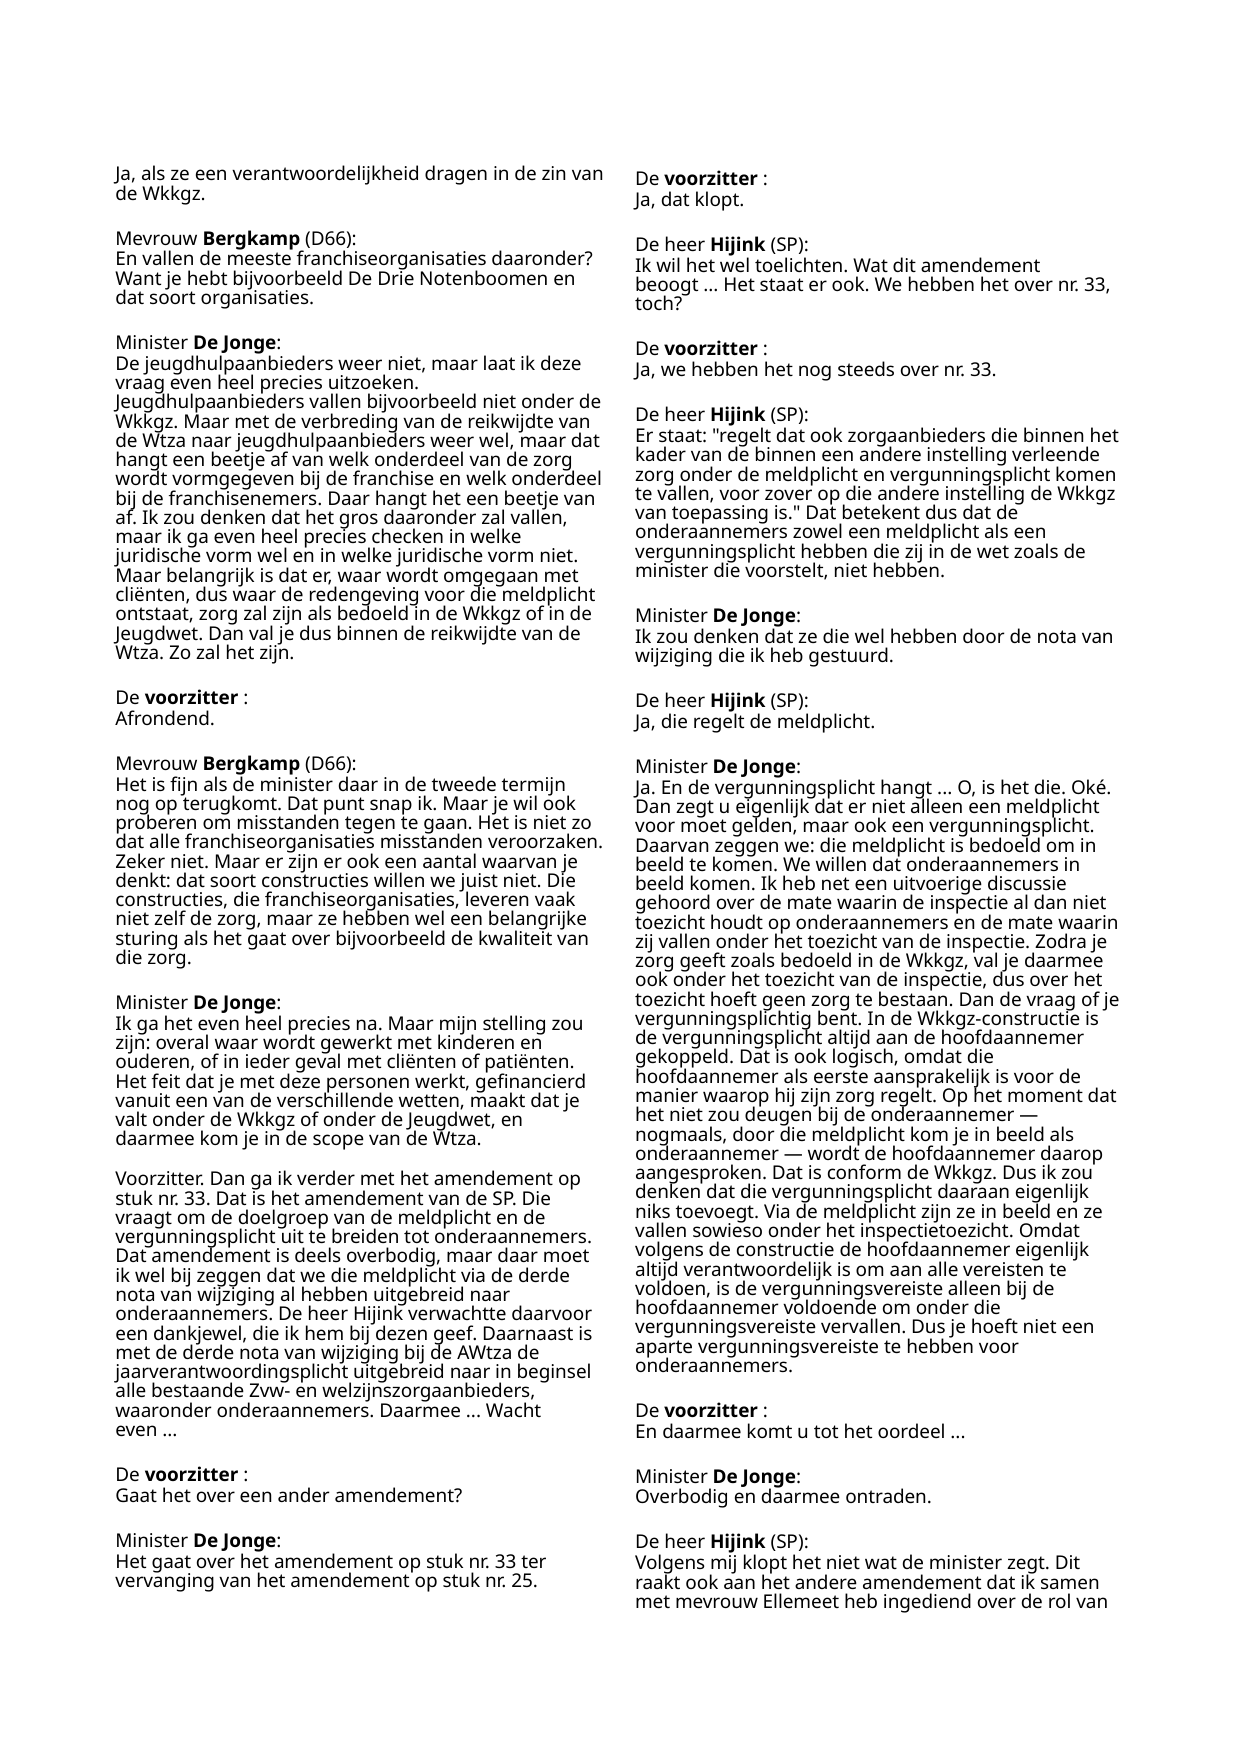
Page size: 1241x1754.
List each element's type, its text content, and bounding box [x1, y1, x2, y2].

text Het is fijn als de minister daar in de tweede termijn nog op terugkomt. Dat punt snap ik. Maar je wil ook proberen om misstanden tegen te gaan. Het is niet zo dat alle franchiseorganisaties misstanden veroorzaken. Zeker niet. Maar er zijn er ook een aantal waarvan je denkt: dat soort constructies willen we juist niet. Die constructies, die franchiseorganisaties, leveren vaak niet zelf de zorg, maar ze hebben wel een belangrijke sturing als het gaat over bijvoorbeeld de kwaliteit van die zorg. [115, 776, 605, 968]
text De heer Hijink (SP): [635, 231, 1125, 257]
text Ja, dat klopt. [635, 191, 1125, 210]
text De heer Hijink (SP): [635, 687, 1125, 713]
text Er staat: "regelt dat ook zorgaanbieders die binnen het kader van de binnen een andere instelling verleende zorg onder de meldplicht en vergunningsplicht komen te vallen, voor zover op die andere instelling de Wkkgz van toepassing is." Dat betekent dus dat de onderaannemers zowel een meldplicht als een vergunningsplicht hebben die zij in de wet zoals de minister die voorstelt, niet hebben. [635, 427, 1125, 581]
text Voorzitter. Dan ga ik verder met het amendement op stuk nr. 33. Dat is het amendement van de SP. Die vraagt om de doelgroep van de meldplicht en de vergunningsplicht uit te breiden tot onderaannemers. Dat amendement is deels overbodig, maar daar moet ik wel bij zeggen dat we die meldplicht via de derde nota van wijziging al hebben uitgebreid naar onderaannemers. De heer Hijink verwachtte daarvoor een dankjewel, die ik hem bij dezen geef. Daarnaast is met de derde nota van wijziging bij de AWtza de jaarverantwoordingsplicht uitgebreid naar in beginsel alle bestaande Zvw- en welzijnszorgaanbieders, waaronder onderaannemers. Daarmee ... Wacht even ... [115, 1170, 605, 1440]
text En daarmee komt u tot het oordeel ... [635, 1423, 1125, 1442]
text De voorzitter : [635, 1397, 1125, 1423]
text Overbodig en daarmee ontraden. [635, 1488, 1125, 1508]
text De voorzitter : [115, 684, 605, 710]
text De heer Hijink (SP): [635, 401, 1125, 427]
text Minister De Jonge: [115, 989, 605, 1015]
text Mevrouw Bergkamp (D66): [115, 750, 605, 776]
text Het gaat over het amendement op stuk nr. 33 ter vervanging van het amendement op stuk nr. 25. [115, 1553, 605, 1591]
text Ja. En de vergunningsplicht hangt ... O, is het die. Oké. Dan zegt u eigenlijk dat er niet alleen een meldplicht voor moet gelden, maar ook een vergunningsplicht. Daarvan zeggen we: die meldplicht is bedoeld om in beeld te komen. We willen dat onderaannemers in beeld komen. Ik heb net een uitvoerige discussie gehoord over de mate waarin de inspectie al dan niet toezicht houdt op onderaannemers en de mate waarin zij vallen onder het toezicht van de inspectie. Zodra je zorg geeft zoals bedoeld in de Wkkgz, val je daarmee ook onder het toezicht van de inspectie, dus over het toezicht hoeft geen zorg te bestaan. Dan de vraag of je vergunningsplichtig bent. In de Wkkgz-constructie is de vergunningsplicht altijd aan de hoofdaannemer gekoppeld. Dat is ook logisch, omdat die hoofdaannemer als eerste aansprakelijk is voor de manier waarop hij zijn zorg regelt. Op het moment dat het niet zou deugen bij de onderaannemer — nogmaals, door die meldplicht kom je in beeld als onderaannemer — wordt de hoofdaannemer daarop aangesproken. Dat is conform de Wkkgz. Dus ik zou denken dat die vergunningsplicht daaraan eigenlijk niks toevoegt. Via de meldplicht zijn ze in beeld en ze vallen sowieso onder het inspectietoezicht. Omdat volgens de constructie de hoofdaannemer eigenlijk altijd verantwoordelijk is om aan alle vereisten te voldoen, is de vergunningsvereiste alleen bij de hoofdaannemer voldoende om onder die vergunningsvereiste vervallen. Dus je hoeft niet een aparte vergunningsvereiste te hebben voor onderaannemers. [635, 779, 1125, 1376]
text De voorzitter : [115, 1461, 605, 1487]
text Mevrouw Bergkamp (D66): [115, 225, 605, 250]
text Minister De Jonge: [635, 1463, 1125, 1488]
text Ik zou denken dat ze die wel hebben door de nota van wijziging die ik heb gestuurd. [635, 628, 1125, 666]
text Ja, we hebben het nog steeds over nr. 33. [635, 361, 1125, 381]
text Gaat het over een ander amendement? [115, 1487, 605, 1506]
text Ja, die regelt de meldplicht. [635, 713, 1125, 732]
text Minister De Jonge: [635, 602, 1125, 628]
text Minister De Jonge: [115, 329, 605, 355]
text De jeugdhulpaanbieders weer niet, maar laat ik deze vraag even heel precies uitzoeken. Jeugdhulpaanbieders vallen bijvoorbeeld niet onder de Wkkgz. Maar met de verbreding van de reikwijdte van de Wtza naar jeugdhulpaanbieders weer wel, maar dat hangt een beetje af van welk onderdeel van de zorg wordt vormgegeven bij de franchise en welk onderdeel bij de franchisenemers. Daar hangt het een beetje van af. Ik zou denken dat het gros daaronder zal vallen, maar ik ga even heel precies checken in welke juridische vorm wel en in welke juridische vorm niet. Maar belangrijk is dat er, waar wordt omgegaan met cliënten, dus waar de redengeving voor die meldplicht ontstaat, zorg zal zijn als bedoeld in de Wkkgz of in de Jeugdwet. Dan val je dus binnen de reikwijdte van de Wtza. Zo zal het zijn. [115, 355, 605, 663]
text Minister De Jonge: [635, 753, 1125, 779]
text Ik ga het even heel precies na. Maar mijn stelling zou zijn: overal waar wordt gewerkt met kinderen en ouderen, of in ieder geval met cliënten of patiënten. Het feit dat je met deze personen werkt, gefinancierd vanuit een van de verschillende wetten, maakt dat je valt onder de Wkkgz of onder de Jeugdwet, en daarmee kom je in de scope van de Wtza. [115, 1015, 605, 1150]
text Ja, als ze een verantwoordelijkheid dragen in de zin van de Wkkgz. [115, 165, 605, 204]
text De voorzitter : [635, 336, 1125, 361]
text De voorzitter : [635, 165, 1125, 191]
text En vallen de meeste franchiseorganisaties daaronder? Want je hebt bijvoorbeeld De Drie Notenboomen en dat soort organisaties. [115, 250, 605, 308]
text Ik wil het wel toelichten. Wat dit amendement beoogt ... Het staat er ook. We hebben het over nr. 33, toch? [635, 257, 1125, 315]
text De heer Hijink (SP): [635, 1529, 1125, 1554]
text Minister De Jonge: [115, 1527, 605, 1553]
text Afrondend. [115, 710, 605, 729]
text Volgens mij klopt het niet wat de minister zegt. Dit raakt ook aan het andere amendement dat ik samen met mevrouw Ellemeet heb ingediend over de rol van [635, 1554, 1125, 1612]
